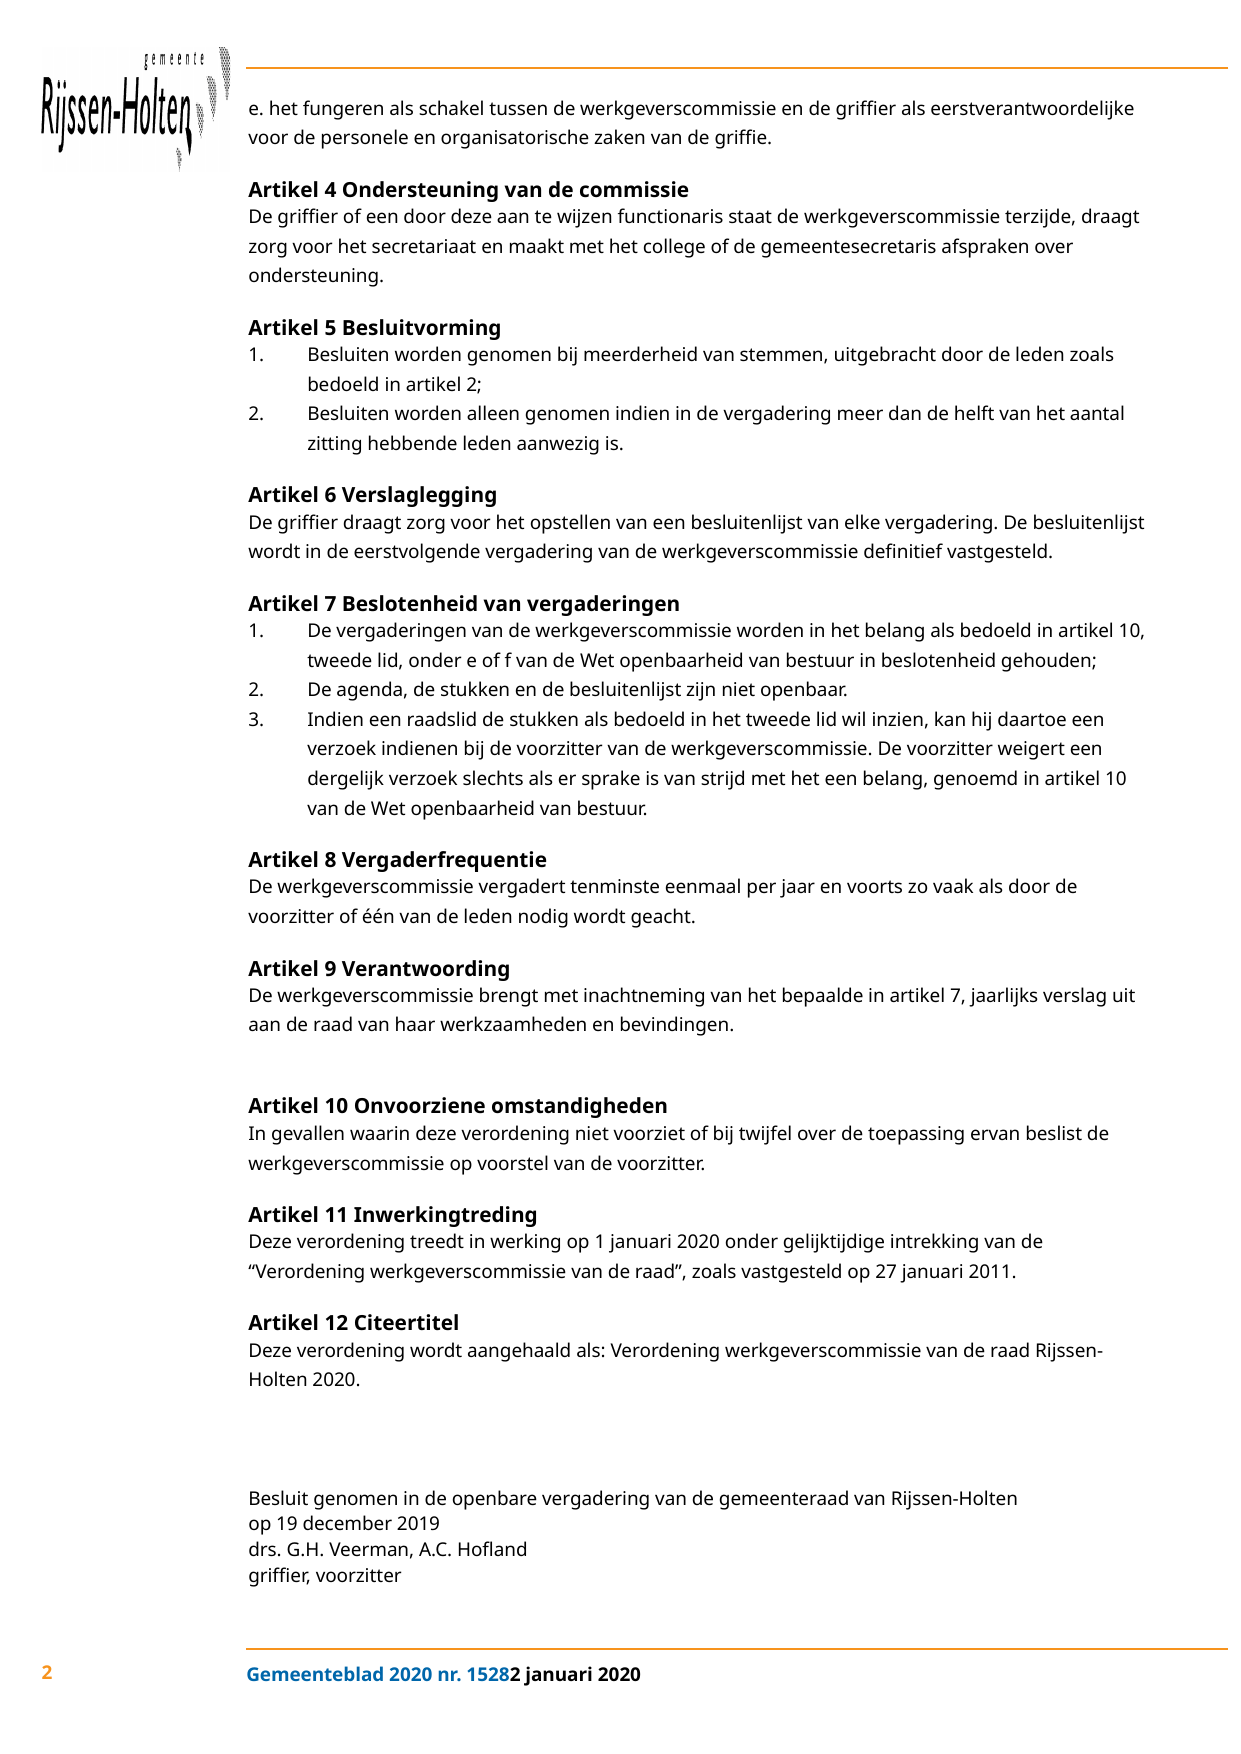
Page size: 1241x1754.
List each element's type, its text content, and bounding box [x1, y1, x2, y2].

text De griffier of een door deze aan te wijzen functionaris staat de werkgeverscommissie terzijde, draagt zorg voor het secretariaat en maakt met het college of de gemeentesecretaris afspraken over ondersteuning. [248, 203, 1152, 288]
list Besluiten worden alleen genomen indien in de vergadering meer dan de helft van het aantal zitting hebbende leden aanwezig is. [248, 400, 1152, 456]
text De werkgeverscommissie vergadert tenminste eenmaal per jaar en voorts zo vaak als door de voorzitter of één van de leden nodig wordt geacht. [248, 874, 1152, 929]
text De werkgeverscommissie brengt met inachtneming van het bepaalde in artikel 7, jaarlijks verslag uit aan de raad van haar werkzaamheden en bevindingen. [248, 982, 1152, 1037]
text Artikel 10 Onvoorziene omstandigheden [248, 1092, 1152, 1120]
text Artikel 5 Besluitvorming [248, 313, 1152, 341]
text In gevallen waarin deze verordening niet voorziet of bij twijfel over de toepassing ervan beslist de werkgeverscommissie op voorstel van de voorzitter. [248, 1120, 1152, 1175]
text Artikel 7 Beslotenheid van vergaderingen [248, 589, 1152, 617]
text Artikel 4 Ondersteuning van de commissie [248, 175, 1152, 203]
text op 19 december 2019 [248, 1511, 1152, 1536]
text Artikel 12 Citeertitel [248, 1308, 1152, 1337]
list Indien een raadslid de stukken als bedoeld in het tweede lid wil inzien, kan hij daartoe een verzoek indienen bij de voorzitter van de werkgeverscommissie. De voorzitter weigert een dergelijk verzoek slechts als er sprake is van strijd met het een belang, genoemd in artikel 10 van de Wet openbaarheid van bestuur. [248, 706, 1152, 821]
list Besluiten worden genomen bij meerderheid van stemmen, uitgebracht door de leden zoals bedoeld in artikel 2; [248, 341, 1152, 397]
text Deze verordening wordt aangehaald als: Verordening werkgeverscommissie van de raad Rijssen-Holten 2020. [248, 1337, 1152, 1392]
text Besluit genomen in de openbare vergadering van de gemeenteraad van Rijssen-Holten [248, 1485, 1152, 1511]
text Artikel 11 Inwerkingtreding [248, 1200, 1152, 1228]
picture [41, 47, 231, 172]
list De agenda, de stukken en de besluitenlijst zijn niet openbaar. [248, 676, 1152, 702]
text Artikel 9 Verantwoording [248, 954, 1152, 982]
text griffier, voorzitter [248, 1562, 1152, 1588]
list De vergaderingen van de werkgeverscommissie worden in het belang als bedoeld in artikel 10, tweede lid, onder e of f van de Wet openbaarheid van bestuur in beslotenheid gehouden; [248, 617, 1152, 673]
text Deze verordening treedt in werking op 1 januari 2020 onder gelijktijdige intrekking van de “Verordening werkgeverscommissie van de raad”, zoals vastgesteld op 27 januari 2011. [248, 1228, 1152, 1284]
text e. het fungeren als schakel tussen de werkgeverscommissie en de griffier als eerstverantwoordelijke voor de personele en organisatorische zaken van de griffie. [248, 95, 1152, 150]
text Artikel 6 Verslaglegging [248, 480, 1152, 509]
text De griffier draagt zorg voor het opstellen van een besluitenlijst van elke vergadering. De besluitenlijst wordt in de eerstvolgende vergadering van de werkgeverscommissie definitief vastgesteld. [248, 509, 1152, 564]
text Artikel 8 Vergaderfrequentie [248, 845, 1152, 874]
text drs. G.H. Veerman, A.C. Hofland [248, 1536, 1152, 1562]
